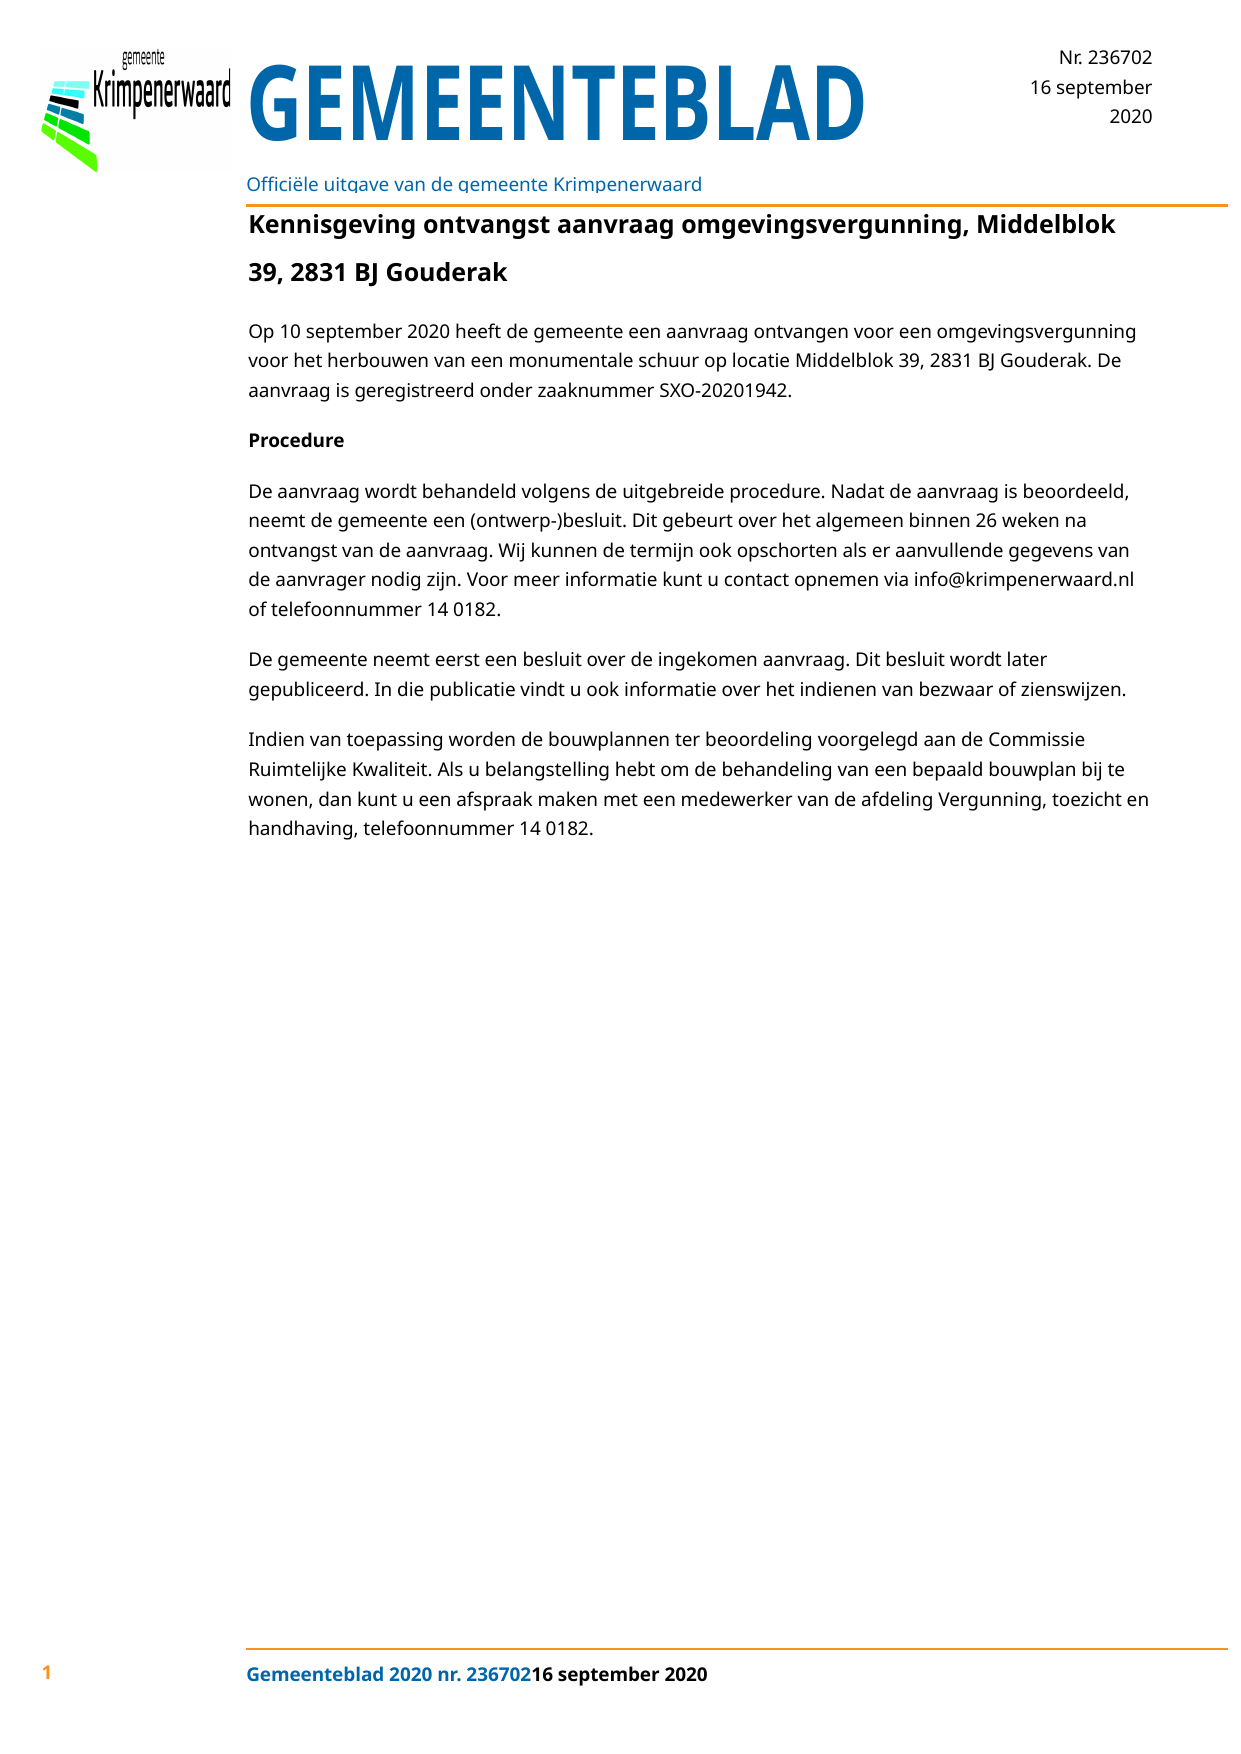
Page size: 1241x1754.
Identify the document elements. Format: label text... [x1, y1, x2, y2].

text Kennisgeving ontvangst aanvraag omgevingsvergunning, Middelblok 39, 2831 BJ Gouderak [248, 207, 1152, 288]
text De aanvraag wordt behandeld volgens de uitgebreide procedure. Nadat de aanvraag is beoordeeld, neemt de gemeente een (ontwerp-)besluit. Dit gebeurt over het algemeen binnen 26 weken na ontvangst van de aanvraag. Wij kunnen de termijn ook opschorten als er aanvullende gegevens van de aanvrager nodig zijn. Voor meer informatie kunt u contact opnemen via info@krimpenerwaard.nl of telefoonnummer 14 0182. [248, 478, 1152, 622]
text De gemeente neemt eerst een besluit over de ingekomen aanvraag. Dit besluit wordt later gepubliceerd. In die publicatie vindt u ook informatie over het indienen van bezwaar of zienswijzen. [248, 647, 1152, 702]
text Indien van toepassing worden de bouwplannen ter beoordeling voorgelegd aan de Commissie Ruimtelijke Kwaliteit. Als u belangstelling hebt om de behandeling van een bepaald bouwplan bij te wonen, dan kunt u een afspraak maken met een medewerker van de afdeling Vergunning, toezicht en handhaving, telefoonnummer 14 0182. [248, 727, 1152, 841]
picture [41, 47, 231, 172]
text Procedure [248, 427, 1152, 453]
text Op 10 september 2020 heeft de gemeente een aanvraag ontvangen voor een omgevingsvergunning voor het herbouwen van een monumentale schuur op locatie Middelblok 39, 2831 BJ Gouderak. De aanvraag is geregistreerd onder zaaknummer SXO-20201942. [248, 318, 1152, 403]
